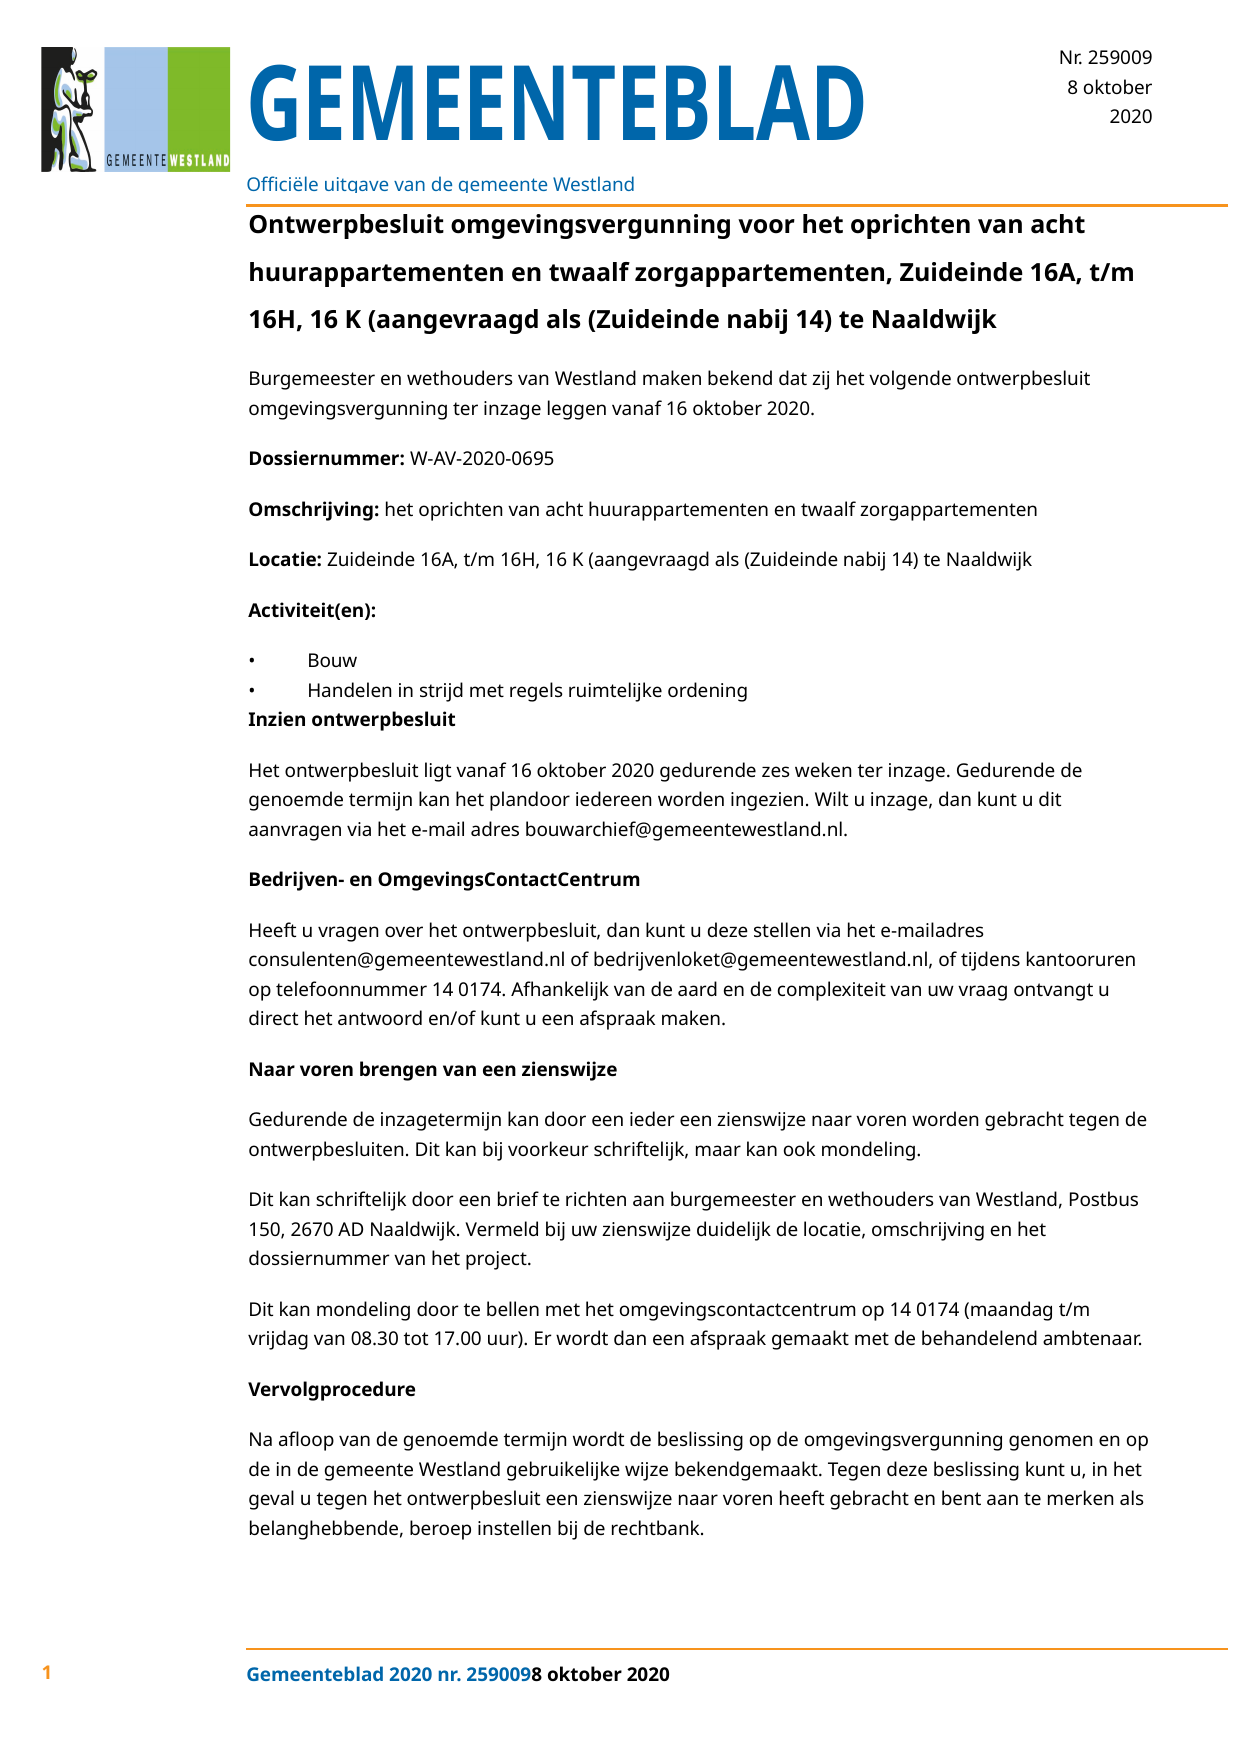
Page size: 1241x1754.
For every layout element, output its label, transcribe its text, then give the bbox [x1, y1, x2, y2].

list Bouw [248, 647, 1152, 673]
text Vervolgprocedure [248, 1376, 1152, 1402]
text Locatie: Zuideinde 16A, t/m 16H, 16 K (aangevraagd als (Zuideinde nabij 14) te Naaldwijk [248, 546, 1152, 572]
list Handelen in strijd met regels ruimtelijke ordening [248, 677, 1152, 702]
text Dossiernummer: W-AV-2020-0695 [248, 446, 1152, 471]
text Het ontwerpbesluit ligt vanaf 16 oktober 2020 gedurende zes weken ter inzage. Gedurende de genoemde termijn kan het plandoor iedereen worden ingezien. Wilt u inzage, dan kunt u dit aanvragen via het e-mail adres bouwarchief@gemeentewestland.nl. [248, 757, 1152, 842]
text Dit kan schriftelijk door een brief te richten aan burgemeester en wethouders van Westland, Postbus 150, 2670 AD Naaldwijk. Vermeld bij uw zienswijze duidelijk de locatie, omschrijving en het dossiernummer van het project. [248, 1186, 1152, 1271]
text Heeft u vragen over het ontwerpbesluit, dan kunt u deze stellen via het e-mailadres consulenten@gemeentewestland.nl of bedrijvenloket@gemeentewestland.nl, of tijdens kantooruren op telefoonnummer 14 0174. Afhankelijk van de aard en de complexiteit van uw vraag ontvangt u direct het antwoord en/of kunt u een afspraak maken. [248, 917, 1152, 1031]
text Gedurende de inzagetermijn kan door een ieder een zienswijze naar voren worden gebracht tegen de ontwerpbesluiten. Dit kan bij voorkeur schriftelijk, maar kan ook mondeling. [248, 1106, 1152, 1162]
text Activiteit(en): [248, 597, 1152, 622]
text Bedrijven- en OmgevingsContactCentrum [248, 866, 1152, 892]
picture [41, 47, 231, 172]
text Inzien ontwerpbesluit [248, 706, 1152, 732]
text Na afloop van de genoemde termijn wordt de beslissing op de omgevingsvergunning genomen en op de in de gemeente Westland gebruikelijke wijze bekendgemaakt. Tegen deze beslissing kunt u, in het geval u tegen het ontwerpbesluit een zienswijze naar voren heeft gebracht en bent aan te merken als belanghebbende, beroep instellen bij de rechtbank. [248, 1426, 1152, 1541]
text Ontwerpbesluit omgevingsvergunning voor het oprichten van acht huurappartementen en twaalf zorgappartementen, Zuideinde 16A, t/m 16H, 16 K (aangevraagd als (Zuideinde nabij 14) te Naaldwijk [248, 207, 1152, 336]
text Burgemeester en wethouders van Westland maken bekend dat zij het volgende ontwerpbesluit omgevingsvergunning ter inzage leggen vanaf 16 oktober 2020. [248, 366, 1152, 421]
text Naar voren brengen van een zienswijze [248, 1056, 1152, 1082]
text Dit kan mondeling door te bellen met het omgevingscontactcentrum op 14 0174 (maandag t/m vrijdag van 08.30 tot 17.00 uur). Er wordt dan een afspraak gemaakt met de behandelend ambtenaar. [248, 1296, 1152, 1351]
text Omschrijving: het oprichten van acht huurappartementen en twaalf zorgappartementen [248, 496, 1152, 522]
